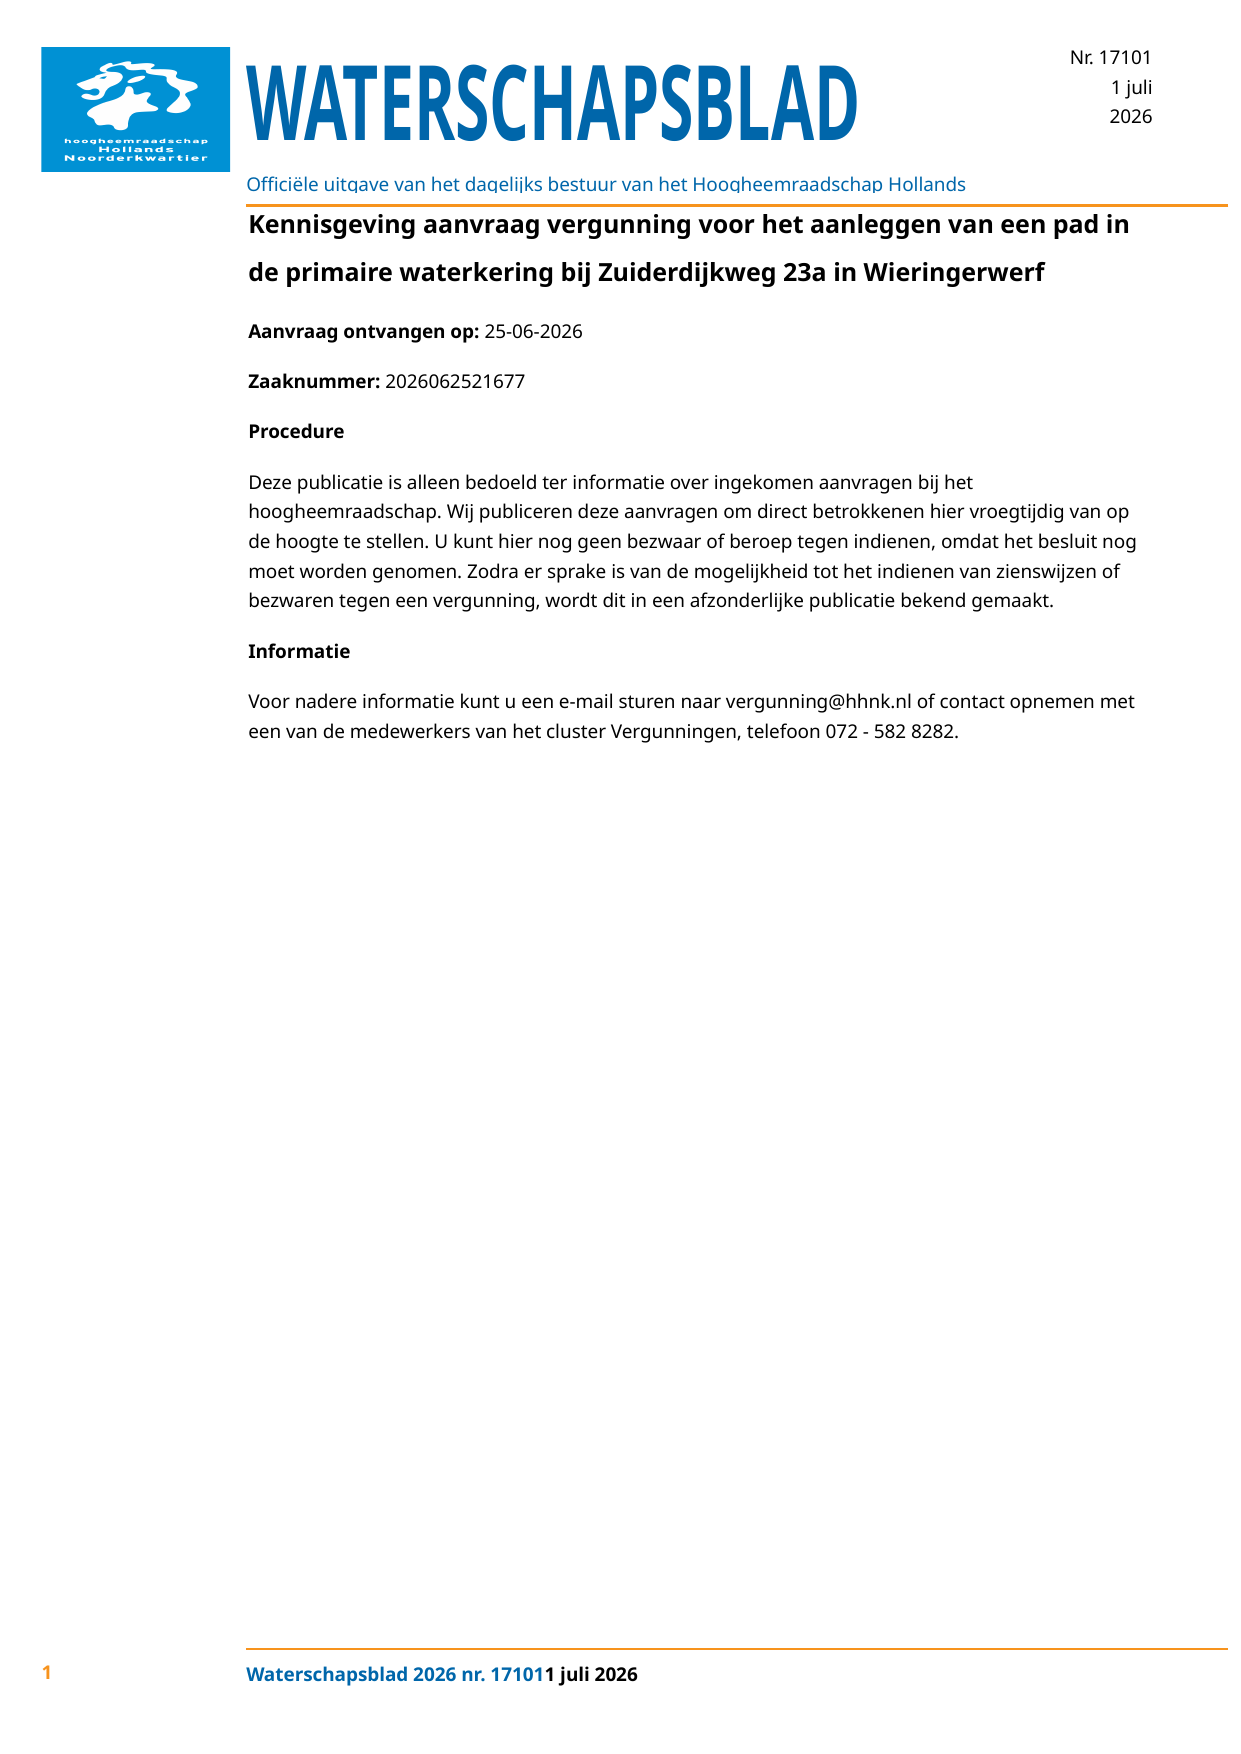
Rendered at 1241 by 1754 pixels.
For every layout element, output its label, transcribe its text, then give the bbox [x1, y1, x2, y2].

text Procedure [248, 419, 1152, 444]
text Voor nadere informatie kunt u een e-mail sturen naar vergunning@hhnk.nl of contact opnemen met een van de medewerkers van het cluster Vergunningen, telefoon 072 - 582 8282. [248, 688, 1152, 744]
picture [88, 87, 157, 130]
picture [78, 64, 122, 99]
text Informatie [248, 638, 1152, 664]
text Aanvraag ontvangen op: 25-06-2026 [248, 318, 1152, 344]
picture [118, 62, 197, 112]
text Zaaknummer: 2026062521677 [248, 368, 1152, 394]
text Kennisgeving aanvraag vergunning voor het aanleggen van een pad in de primaire waterkering bij Zuiderdijkweg 23a in Wieringerwerf [248, 207, 1152, 288]
text Deze publicatie is alleen bedoeld ter informatie over ingekomen aanvragen bij het hoogheemraadschap. Wij publiceren deze aanvragen om direct betrokkenen hier vroegtijdig van op de hoogte te stellen. U kunt hier nog geen bezwaar of beroep tegen indienen, omdat het besluit nog moet worden genomen. Zodra er sprake is van de mogelijkheid tot het indienen van zienswijzen of bezwaren tegen een vergunning, wordt dit in een afzonderlijke publicatie bekend gemaakt. [248, 469, 1152, 613]
picture [129, 76, 144, 82]
